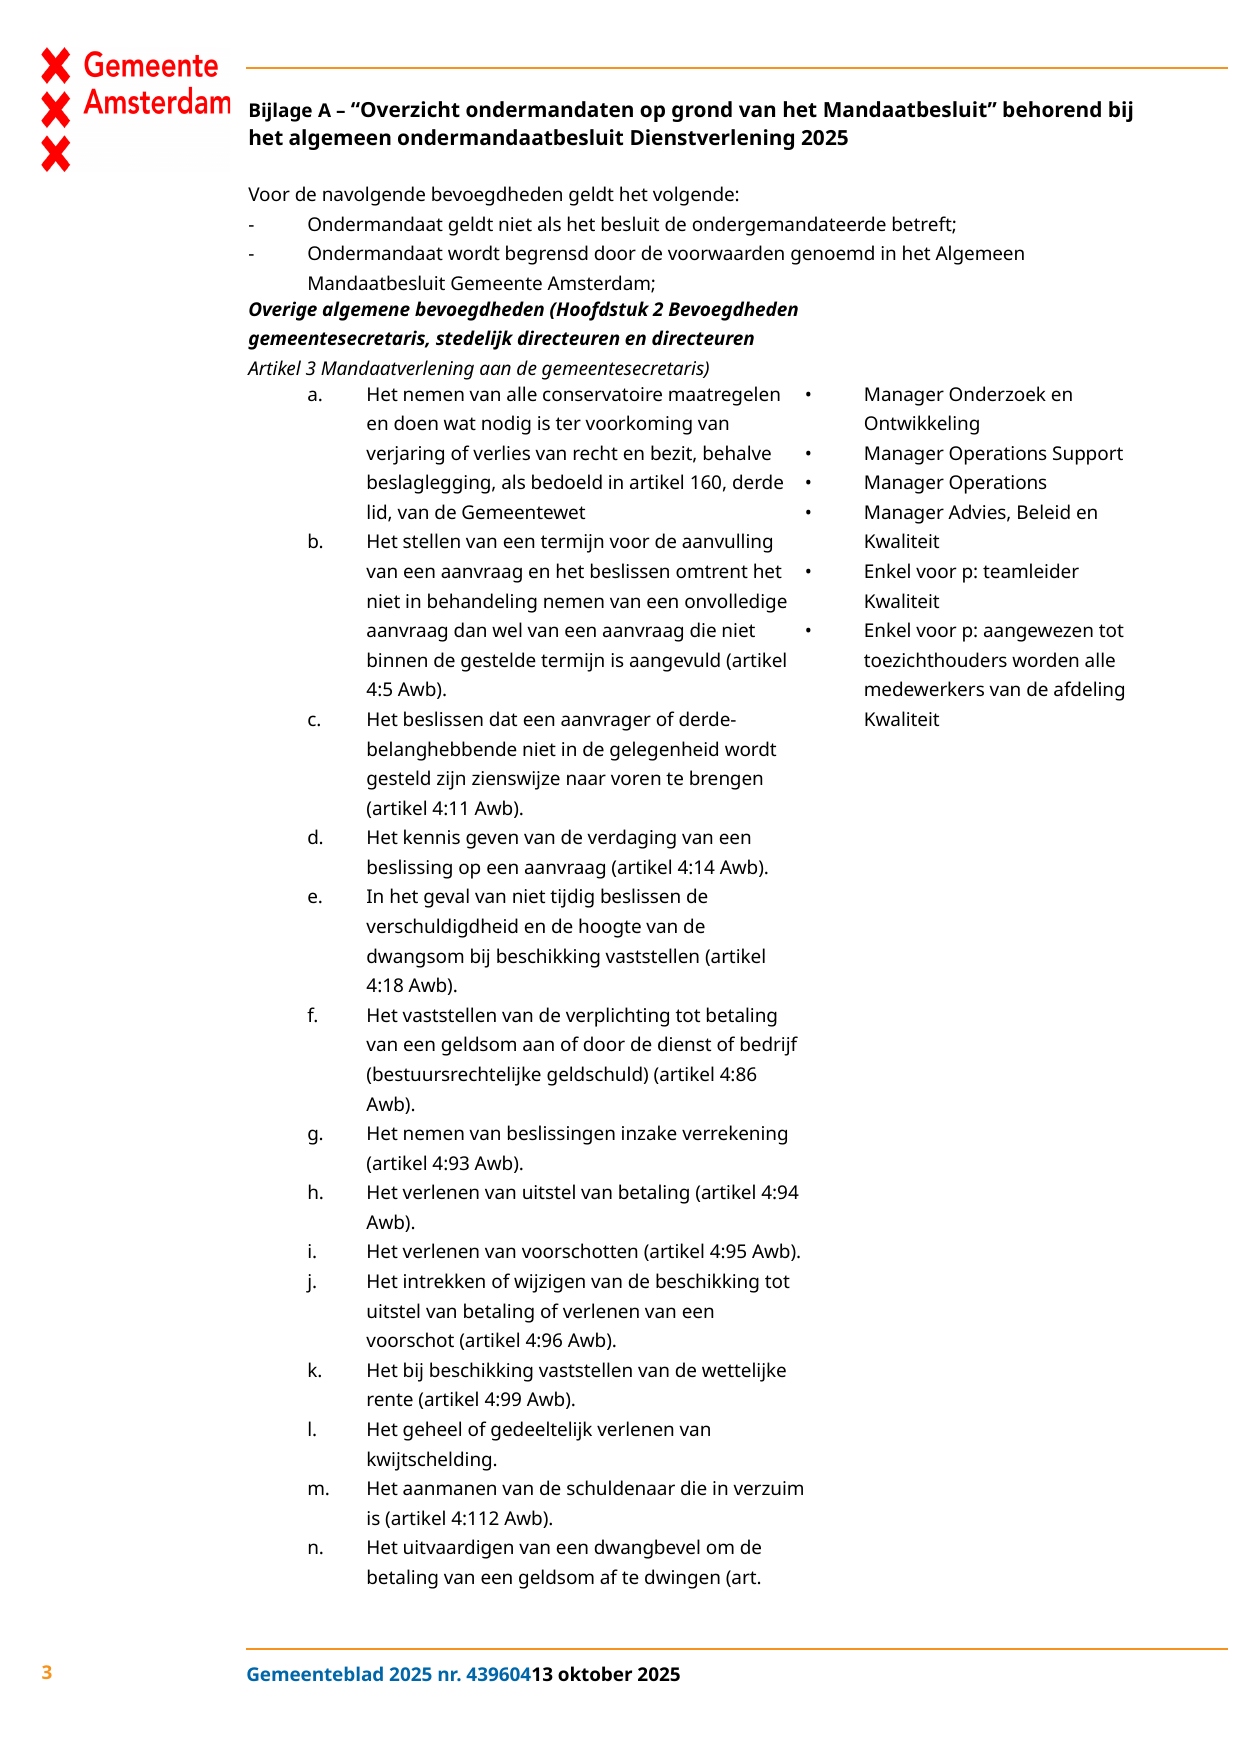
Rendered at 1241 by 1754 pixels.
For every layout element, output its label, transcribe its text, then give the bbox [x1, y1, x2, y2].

table_cell [805, 296, 1152, 381]
table_cell Het nemen van alle conservatoire maatregelen en doen wat nodig is ter voorkoming van verjaring of verlies van recht en bezit, behalve beslaglegging, als bedoeld in artikel 160, derde lid, van de Gemeentewet Het stellen van een termijn voor de aanvulling van een aanvraag en het beslissen omtrent het niet in behandeling nemen van een onvolledige aanvraag dan wel van een aanvraag die niet binnen de gestelde termijn is aangevuld (artikel 4:5 Awb). Het beslissen dat een aanvrager of derde-belanghebbende niet in de gelegenheid wordt gesteld zijn zienswijze naar voren te brengen (artikel 4:11 Awb). Het kennis geven van de verdaging van een beslissing op een aanvraag (artikel 4:14 Awb). In het geval van niet tijdig beslissen de verschuldigdheid en de hoogte van de dwangsom bij beschikking vaststellen (artikel 4:18 Awb). Het vaststellen van de verplichting tot betaling van een geldsom aan of door de dienst of bedrijf (bestuursrechtelijke geldschuld) (artikel 4:86 Awb). Het nemen van beslissingen inzake verrekening (artikel 4:93 Awb). Het verlenen van uitstel van betaling (artikel 4:94 Awb). Het verlenen van voorschotten (artikel 4:95 Awb). Het intrekken of wijzigen van de beschikking tot uitstel van betaling of verlenen van een voorschot (artikel 4:96 Awb). Het bij beschikking vaststellen van de wettelijke rente (artikel 4:99 Awb). Het geheel of gedeeltelijk verlenen van kwijtschelding. Het aanmanen van de schuldenaar die in verzuim is (artikel 4:112 Awb). Het uitvaardigen van een dwangbevel om de betaling van een geldsom af te dwingen (art. [248, 381, 804, 1590]
table_header Voor de navolgende bevoegdheden geldt het volgende: Ondermandaat geldt niet als het besluit de ondergemandateerde betreft; Ondermandaat wordt begrensd door de voorwaarden genoemd in het Algemeen Mandaatbesluit Gemeente Amsterdam; [248, 181, 1152, 296]
text Bijlage A – “Overzicht ondermandaten op grond van het Mandaatbesluit” behorend bij het algemeen ondermandaatbesluit Dienstverlening 2025 [248, 95, 1152, 152]
table_cell Manager Onderzoek en Ontwikkeling Manager Operations Support Manager Operations Manager Advies, Beleid en Kwaliteit Enkel voor p: teamleider Kwaliteit Enkel voor p: aangewezen tot toezichthouders worden alle medewerkers van de afdeling Kwaliteit [805, 381, 1152, 1590]
picture [41, 47, 231, 172]
table_cell Overige algemene bevoegdheden (Hoofdstuk 2 Bevoegdheden gemeentesecretaris, stedelijk directeuren en directeuren Artikel 3 Mandaatverlening aan de gemeentesecretaris) [248, 296, 804, 381]
